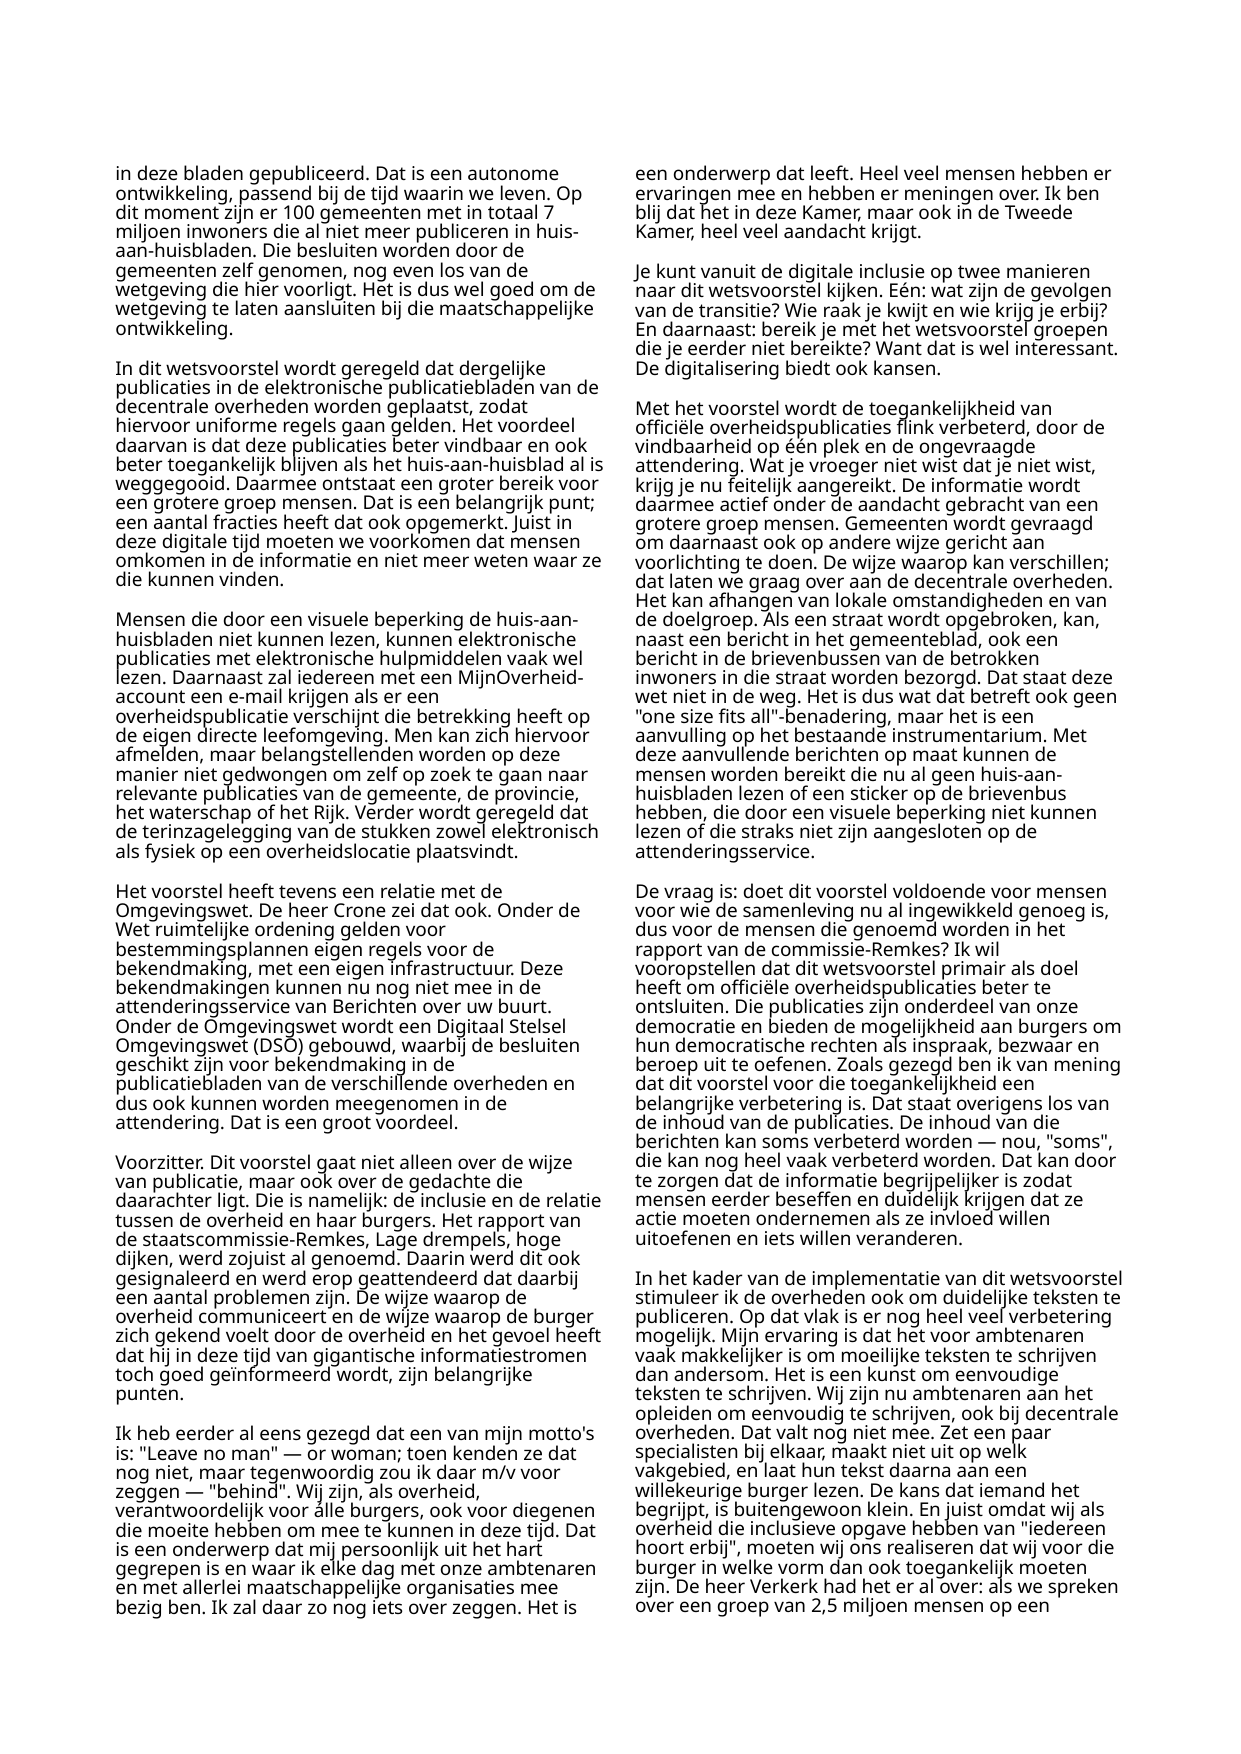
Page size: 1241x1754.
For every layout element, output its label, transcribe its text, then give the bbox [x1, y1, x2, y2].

text Met het voorstel wordt de toegankelijkheid van officiële overheidspublicaties flink verbeterd, door de vindbaarheid op één plek en de ongevraagde attendering. Wat je vroeger niet wist dat je niet wist, krijg je nu feitelijk aangereikt. De informatie wordt daarmee actief onder de aandacht gebracht van een grotere groep mensen. Gemeenten wordt gevraagd om daarnaast ook op andere wijze gericht aan voorlichting te doen. De wijze waarop kan verschillen; dat laten we graag over aan de decentrale overheden. Het kan afhangen van lokale omstandigheden en van de doelgroep. Als een straat wordt opgebroken, kan, naast een bericht in het gemeenteblad, ook een bericht in de brievenbussen van de betrokken inwoners in die straat worden bezorgd. Dat staat deze wet niet in de weg. Het is dus wat dat betreft ook geen "one size fits all"-benadering, maar het is een aanvulling op het bestaande instrumentarium. Met deze aanvullende berichten op maat kunnen de mensen worden bereikt die nu al geen huis-aan-huisbladen lezen of een sticker op de brievenbus hebben, die door een visuele beperking niet kunnen lezen of die straks niet zijn aangesloten op de attenderingsservice. [635, 399, 1125, 862]
text Ik heb eerder al eens gezegd dat een van mijn motto's is: "Leave no man" — or woman; toen kenden ze dat nog niet, maar tegenwoordig zou ik daar m/v voor zeggen — "behind". Wij zijn, als overheid, verantwoordelijk voor álle burgers, ook voor diegenen die moeite hebben om mee te kunnen in deze tijd. Dat is een onderwerp dat mij persoonlijk uit het hart gegrepen is en waar ik elke dag met onze ambtenaren en met allerlei maatschappelijke organisaties mee bezig ben. Ik zal daar zo nog iets over zeggen. Het is [115, 1425, 605, 1618]
text een onderwerp dat leeft. Heel veel mensen hebben er ervaringen mee en hebben er meningen over. Ik ben blij dat het in deze Kamer, maar ook in de Tweede Kamer, heel veel aandacht krijgt. [635, 165, 1125, 242]
text in deze bladen gepubliceerd. Dat is een autonome ontwikkeling, passend bij de tijd waarin we leven. Op dit moment zijn er 100 gemeenten met in totaal 7 miljoen inwoners die al niet meer publiceren in huis-aan-huisbladen. Die besluiten worden door de gemeenten zelf genomen, nog even los van de wetgeving die hier voorligt. Het is dus wel goed om de wetgeving te laten aansluiten bij die maatschappelijke ontwikkeling. [115, 165, 605, 339]
text De vraag is: doet dit voorstel voldoende voor mensen voor wie de samenleving nu al ingewikkeld genoeg is, dus voor de mensen die genoemd worden in het rapport van de commissie-Remkes? Ik wil vooropstellen dat dit wetsvoorstel primair als doel heeft om officiële overheidspublicaties beter te ontsluiten. Die publicaties zijn onderdeel van onze democratie en bieden de mogelijkheid aan burgers om hun democratische rechten als inspraak, bezwaar en beroep uit te oefenen. Zoals gezegd ben ik van mening dat dit voorstel voor die toegankelijkheid een belangrijke verbetering is. Dat staat overigens los van de inhoud van de publicaties. De inhoud van die berichten kan soms verbeterd worden — nou, "soms", die kan nog heel vaak verbeterd worden. Dat kan door te zorgen dat de informatie begrijpelijker is zodat mensen eerder beseffen en duidelijk krijgen dat ze actie moeten ondernemen als ze invloed willen uitoefenen en iets willen veranderen. [635, 883, 1125, 1249]
text In het kader van de implementatie van dit wetsvoorstel stimuleer ik de overheden ook om duidelijke teksten te publiceren. Op dat vlak is er nog heel veel verbetering mogelijk. Mijn ervaring is dat het voor ambtenaren vaak makkelijker is om moeilijke teksten te schrijven dan andersom. Het is een kunst om eenvoudige teksten te schrijven. Wij zijn nu ambtenaren aan het opleiden om eenvoudig te schrijven, ook bij decentrale overheden. Dat valt nog niet mee. Zet een paar specialisten bij elkaar, maakt niet uit op welk vakgebied, en laat hun tekst daarna aan een willekeurige burger lezen. De kans dat iemand het begrijpt, is buitengewoon klein. En juist omdat wij als overheid die inclusieve opgave hebben van "iedereen hoort erbij", moeten wij ons realiseren dat wij voor die burger in welke vorm dan ook toegankelijk moeten zijn. De heer Verkerk had het er al over: als we spreken over een groep van 2,5 miljoen mensen op een [635, 1269, 1125, 1616]
text Voorzitter. Dit voorstel gaat niet alleen over de wijze van publicatie, maar ook over de gedachte die daarachter ligt. Die is namelijk: de inclusie en de relatie tussen de overheid en haar burgers. Het rapport van de staatscommissie-Remkes, Lage drempels, hoge dijken, werd zojuist al genoemd. Daarin werd dit ook gesignaleerd en werd erop geattendeerd dat daarbij een aantal problemen zijn. De wijze waarop de overheid communiceert en de wijze waarop de burger zich gekend voelt door de overheid en het gevoel heeft dat hij in deze tijd van gigantische informatiestromen toch goed geïnformeerd wordt, zijn belangrijke punten. [115, 1154, 605, 1404]
text Het voorstel heeft tevens een relatie met de Omgevingswet. De heer Crone zei dat ook. Onder de Wet ruimtelijke ordening gelden voor bestemmingsplannen eigen regels voor de bekendmaking, met een eigen infrastructuur. Deze bekendmakingen kunnen nu nog niet mee in de attenderingsservice van Berichten over uw buurt. Onder de Omgevingswet wordt een Digitaal Stelsel Omgevingswet (DSO) gebouwd, waarbij de besluiten geschikt zijn voor bekendmaking in de publicatiebladen van de verschillende overheden en dus ook kunnen worden meegenomen in de attendering. Dat is een groot voordeel. [115, 883, 605, 1133]
text Je kunt vanuit de digitale inclusie op twee manieren naar dit wetsvoorstel kijken. Eén: wat zijn de gevolgen van de transitie? Wie raak je kwijt en wie krijg je erbij? En daarnaast: bereik je met het wetsvoorstel groepen die je eerder niet bereikte? Want dat is wel interessant. De digitalisering biedt ook kansen. [635, 263, 1125, 379]
text In dit wetsvoorstel wordt geregeld dat dergelijke publicaties in de elektronische publicatiebladen van de decentrale overheden worden geplaatst, zodat hiervoor uniforme regels gaan gelden. Het voordeel daarvan is dat deze publicaties beter vindbaar en ook beter toegankelijk blijven als het huis-aan-huisblad al is weggegooid. Daarmee ontstaat een groter bereik voor een grotere groep mensen. Dat is een belangrijk punt; een aantal fracties heeft dat ook opgemerkt. Juist in deze digitale tijd moeten we voorkomen dat mensen omkomen in de informatie en niet meer weten waar ze die kunnen vinden. [115, 359, 605, 591]
text Mensen die door een visuele beperking de huis-aan-huisbladen niet kunnen lezen, kunnen elektronische publicaties met elektronische hulpmiddelen vaak wel lezen. Daarnaast zal iedereen met een MijnOverheid-account een e-mail krijgen als er een overheidspublicatie verschijnt die betrekking heeft op de eigen directe leefomgeving. Men kan zich hiervoor afmelden, maar belangstellenden worden op deze manier niet gedwongen om zelf op zoek te gaan naar relevante publicaties van de gemeente, de provincie, het waterschap of het Rijk. Verder wordt geregeld dat de terinzagelegging van de stukken zowel elektronisch als fysiek op een overheidslocatie plaatsvindt. [115, 611, 605, 862]
